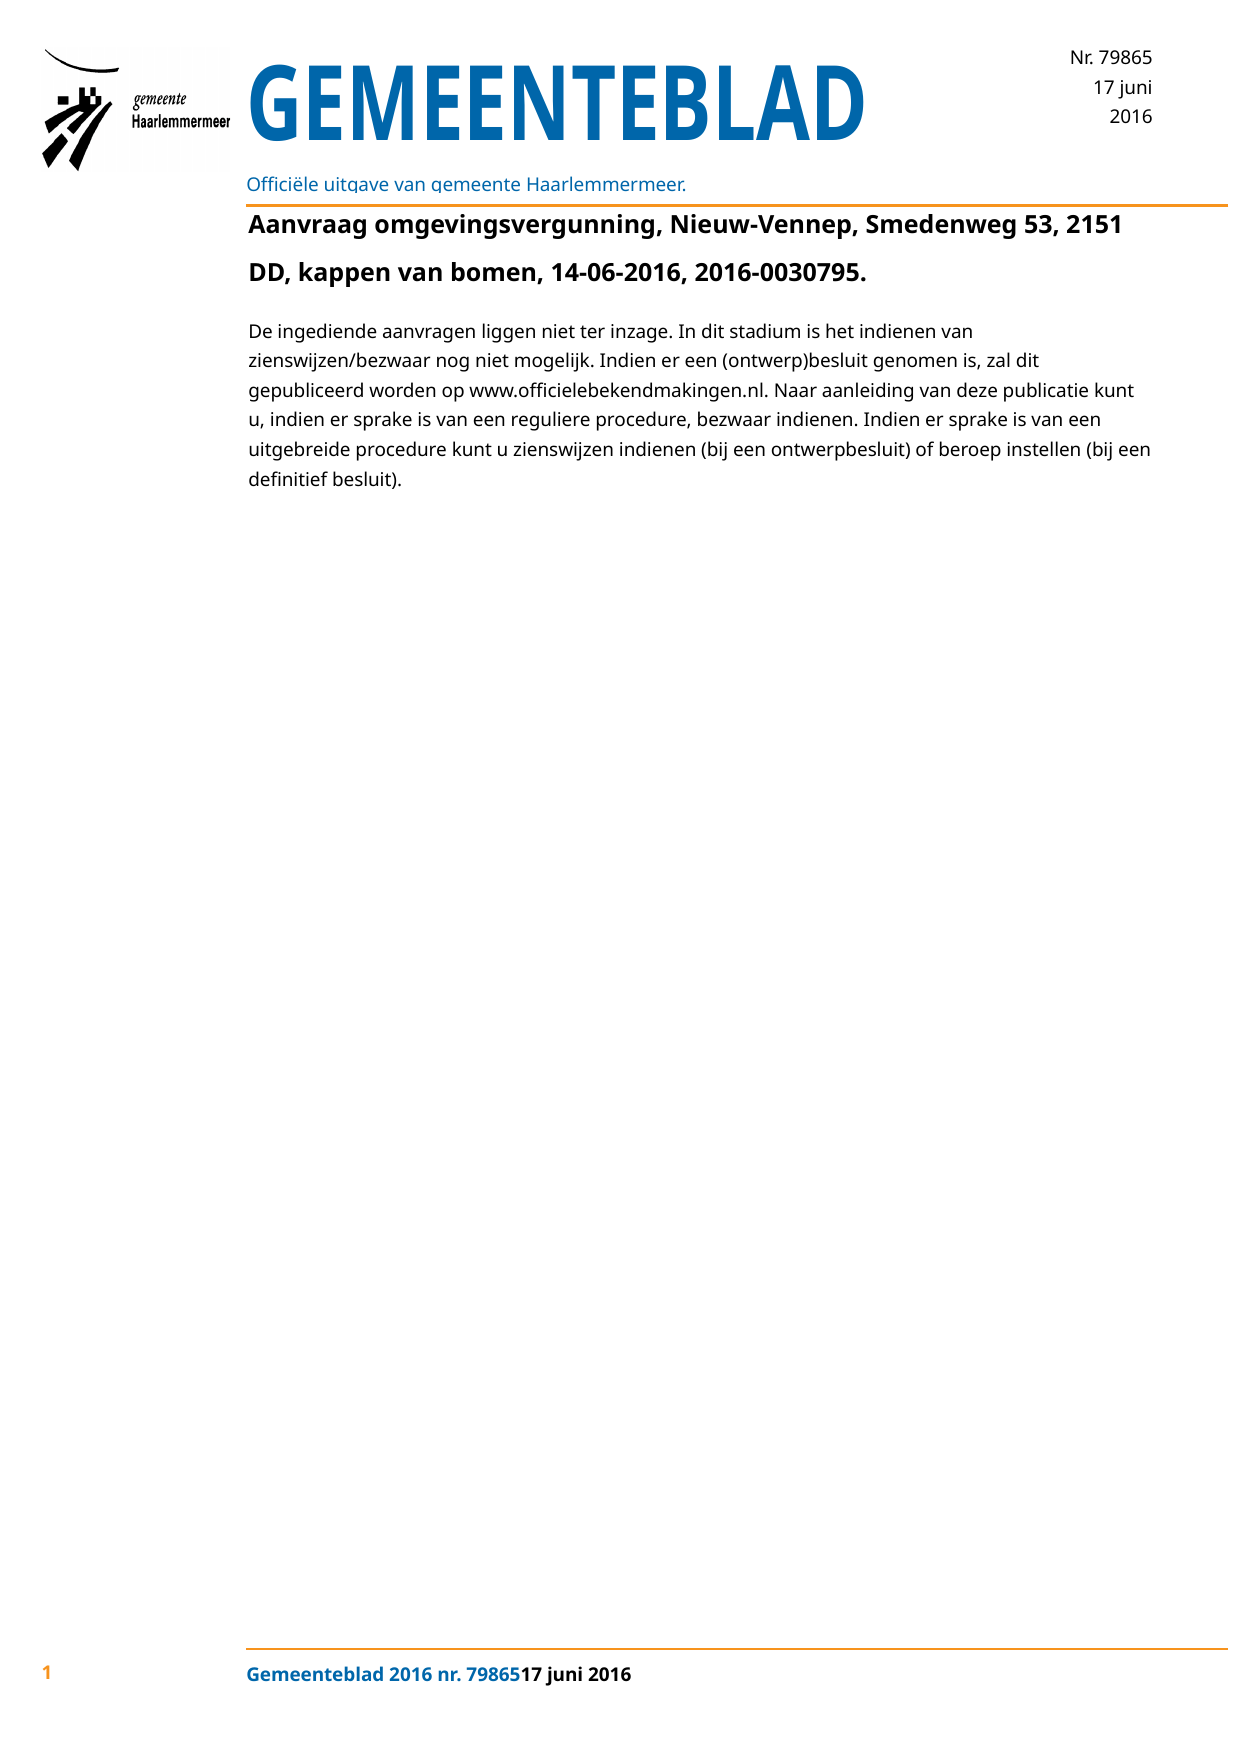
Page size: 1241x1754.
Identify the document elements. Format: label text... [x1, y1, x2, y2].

text Aanvraag omgevingsvergunning, Nieuw-Vennep, Smedenweg 53, 2151 DD, kappen van bomen, 14-06-2016, 2016-0030795. [248, 207, 1152, 288]
text De ingediende aanvragen liggen niet ter inzage. In dit stadium is het indienen van zienswijzen/bezwaar nog niet mogelijk. Indien er een (ontwerp)besluit genomen is, zal dit gepubliceerd worden op www.officielebekendmakingen.nl. Naar aanleiding van deze publicatie kunt u, indien er sprake is van een reguliere procedure, bezwaar indienen. Indien er sprake is van een uitgebreide procedure kunt u zienswijzen indienen (bij een ontwerpbesluit) of beroep instellen (bij een definitief besluit). [248, 318, 1152, 492]
picture [41, 47, 231, 172]
